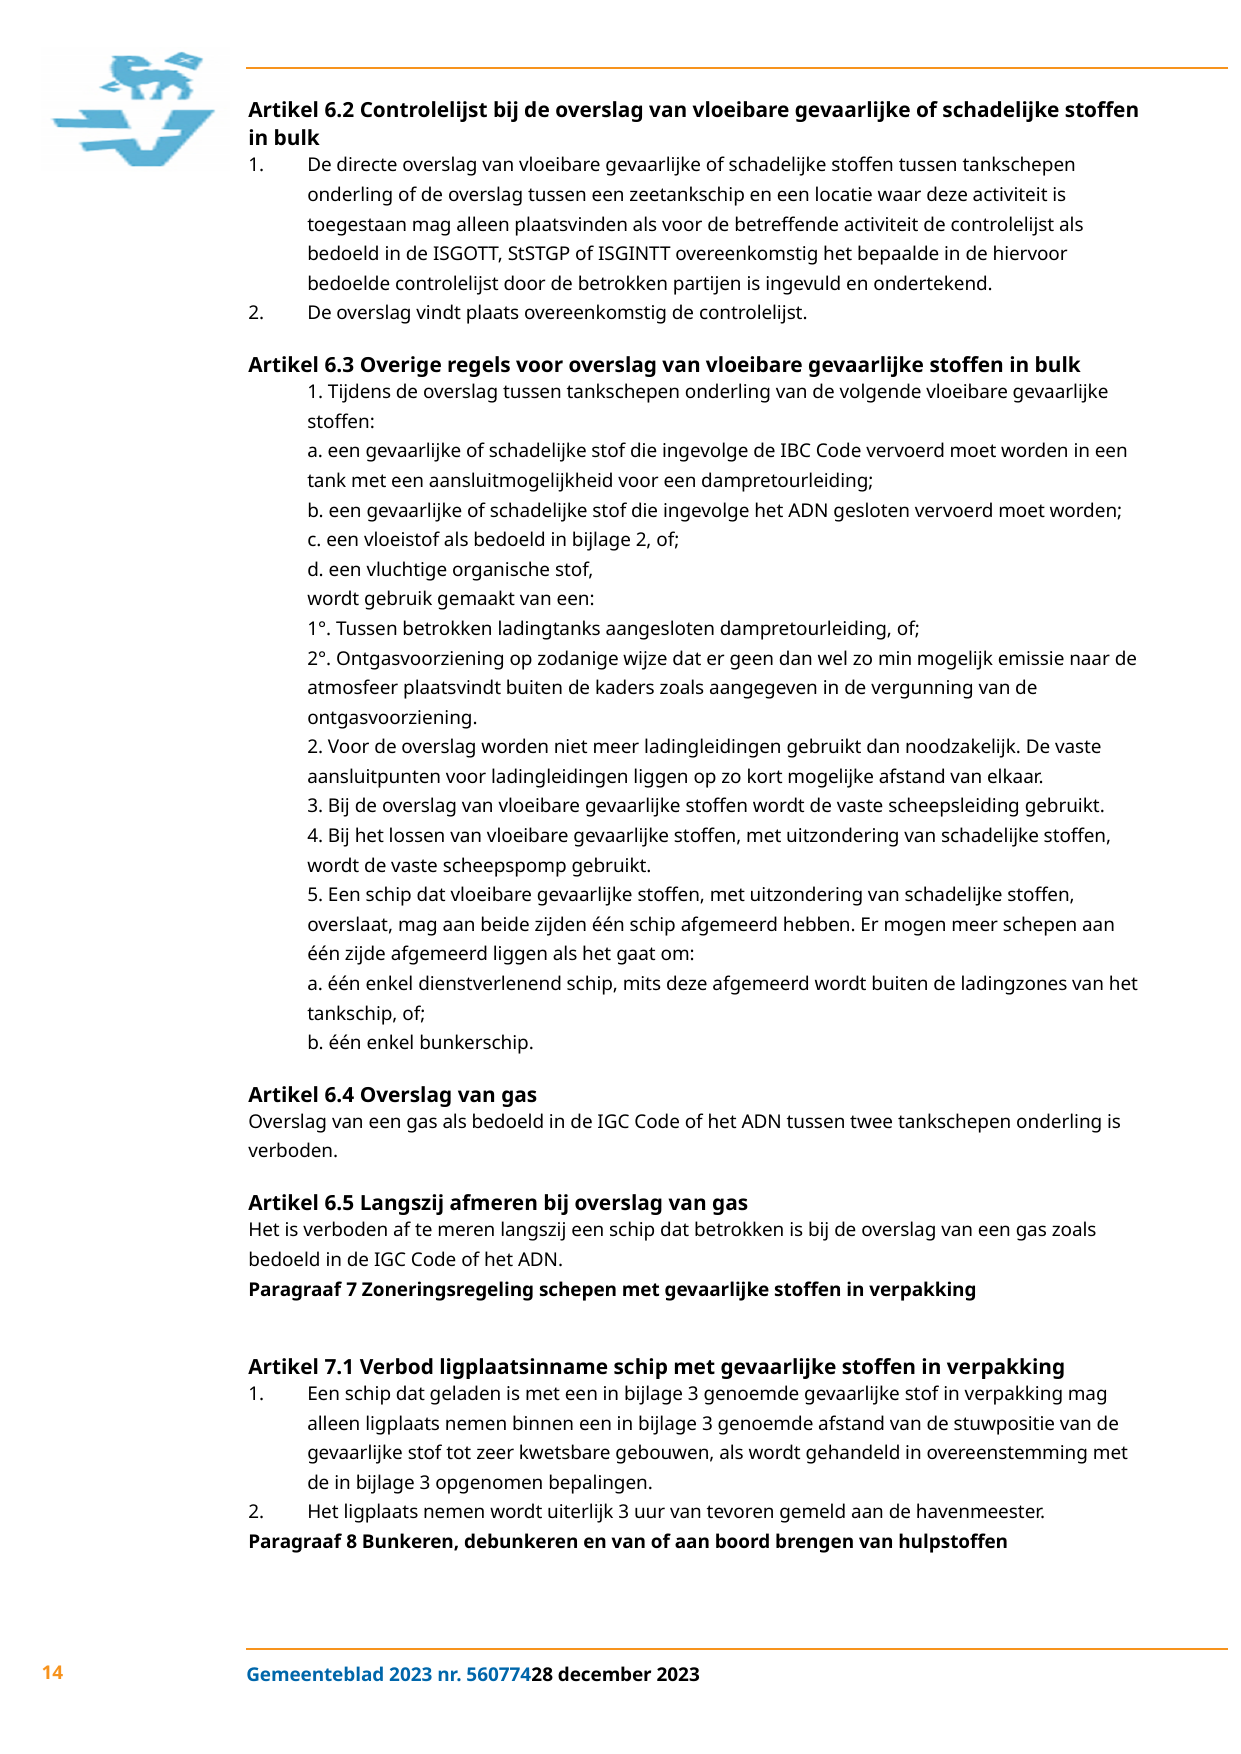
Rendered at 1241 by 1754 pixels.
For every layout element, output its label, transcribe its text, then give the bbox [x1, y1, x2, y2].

list a. een gevaarlijke of schadelijke stof die ingevolge de IBC Code vervoerd moet worden in een tank met een aansluitmogelijkheid voor een dampretourleiding; [248, 438, 1152, 493]
text Artikel 6.3 Overige regels voor overslag van vloeibare gevaarlijke stoffen in bulk [248, 350, 1152, 378]
list 3. Bij de overslag van vloeibare gevaarlijke stoffen wordt de vaste scheepsleiding gebruikt. [248, 793, 1152, 818]
list 2°. Ontgasvoorziening op zodanige wijze dat er geen dan wel zo min mogelijk emissie naar de atmosfeer plaatsvindt buiten de kaders zoals aangegeven in de vergunning van de ontgasvoorziening. [248, 645, 1152, 729]
list De overslag vindt plaats overeenkomstig de controlelijst. [248, 299, 1152, 325]
list 2. Voor de overslag worden niet meer ladingleidingen gebruikt dan noodzakelijk. De vaste aansluitpunten voor ladingleidingen liggen op zo kort mogelijke afstand van elkaar. [248, 733, 1152, 789]
list wordt gebruik gemaakt van een: [248, 586, 1152, 611]
list d. een vluchtige organische stof, [248, 556, 1152, 582]
text Paragraaf 7 Zoneringsregeling schepen met gevaarlijke stoffen in verpakking [248, 1276, 1152, 1301]
list De directe overslag van vloeibare gevaarlijke of schadelijke stoffen tussen tankschepen onderling of de overslag tussen een zeetankschip en een locatie waar deze activiteit is toegestaan mag alleen plaatsvinden als voor de betreffende activiteit de controlelijst als bedoeld in de ISGOTT, StSTGP of ISGINTT overeenkomstig het bepaalde in de hiervoor bedoelde controlelijst door de betrokken partijen is ingevuld en ondertekend. [248, 152, 1152, 296]
list Een schip dat geladen is met een in bijlage 3 genoemde gevaarlijke stof in verpakking mag alleen ligplaats nemen binnen een in bijlage 3 genoemde afstand van de stuwpositie van de gevaarlijke stof tot zeer kwetsbare gebouwen, als wordt gehandeld in overeenstemming met de in bijlage 3 opgenomen bepalingen. [248, 1380, 1152, 1495]
text Artikel 6.2 Controlelijst bij de overslag van vloeibare gevaarlijke of schadelijke stoffen in bulk [248, 95, 1152, 152]
text Paragraaf 8 Bunkeren, debunkeren en van of aan boord brengen van hulpstoffen [248, 1528, 1152, 1554]
list 5. Een schip dat vloeibare gevaarlijke stoffen, met uitzondering van schadelijke stoffen, overslaat, mag aan beide zijden één schip afgemeerd hebben. Er mogen meer schepen aan één zijde afgemeerd liggen als het gaat om: [248, 881, 1152, 966]
text Artikel 6.4 Overslag van gas [248, 1080, 1152, 1108]
list b. één enkel bunkerschip. [248, 1029, 1152, 1055]
list a. één enkel dienstverlenend schip, mits deze afgemeerd wordt buiten de ladingzones van het tankschip, of; [248, 970, 1152, 1025]
list Het ligplaats nemen wordt uiterlijk 3 uur van tevoren gemeld aan de havenmeester. [248, 1499, 1152, 1524]
list c. een vloeistof als bedoeld in bijlage 2, of; [248, 526, 1152, 552]
text Artikel 6.5 Langszij afmeren bij overslag van gas [248, 1188, 1152, 1217]
picture [41, 47, 231, 172]
text Artikel 7.1 Verbod ligplaatsinname schip met gevaarlijke stoffen in verpakking [248, 1352, 1152, 1380]
list 1°. Tussen betrokken ladingtanks aangesloten dampretourleiding, of; [248, 615, 1152, 641]
list 1. Tijdens de overslag tussen tankschepen onderling van de volgende vloeibare gevaarlijke stoffen: [248, 378, 1152, 434]
list b. een gevaarlijke of schadelijke stof die ingevolge het ADN gesloten vervoerd moet worden; [248, 497, 1152, 522]
text Het is verboden af te meren langszij een schip dat betrokken is bij de overslag van een gas zoals bedoeld in de IGC Code of het ADN. [248, 1217, 1152, 1272]
list 4. Bij het lossen van vloeibare gevaarlijke stoffen, met uitzondering van schadelijke stoffen, wordt de vaste scheepspomp gebruikt. [248, 822, 1152, 877]
text Overslag van een gas als bedoeld in de IGC Code of het ADN tussen twee tankschepen onderling is verboden. [248, 1108, 1152, 1163]
